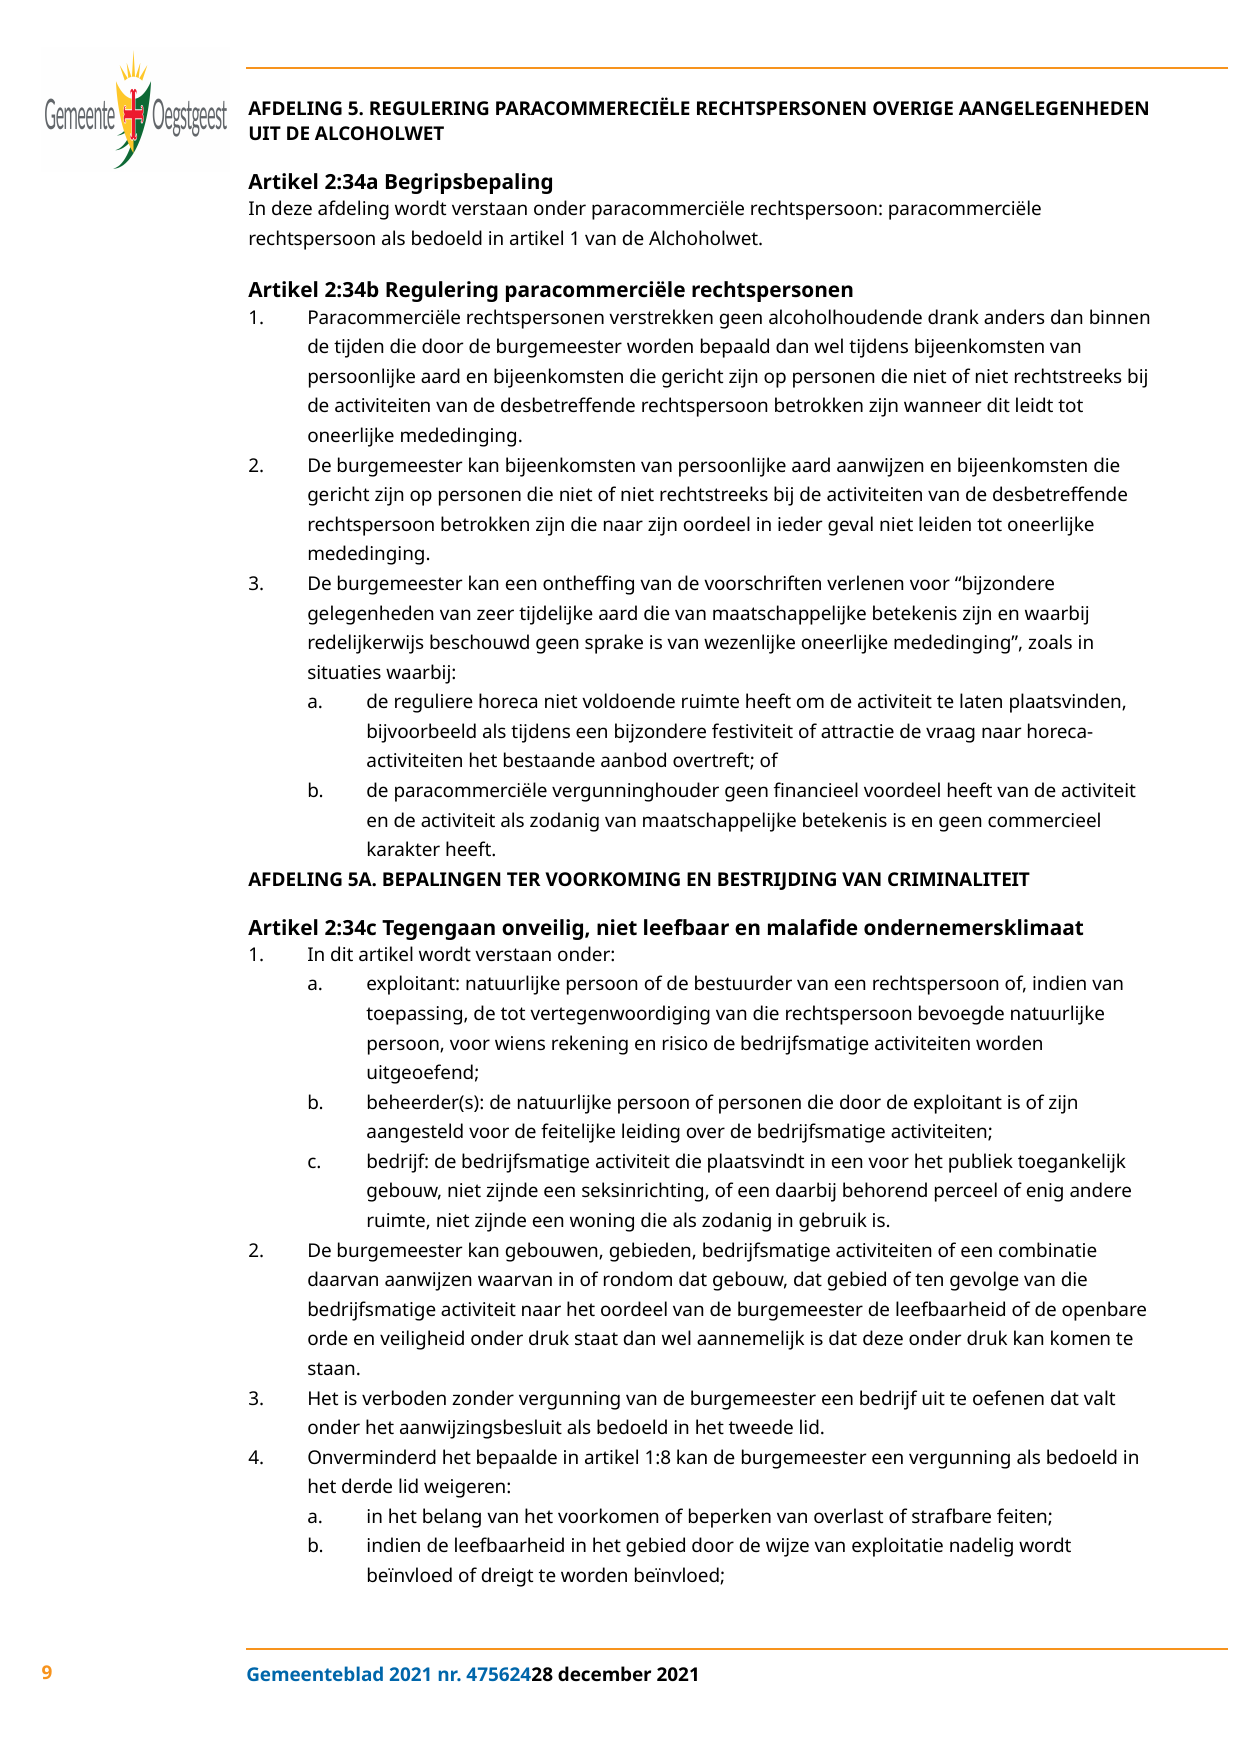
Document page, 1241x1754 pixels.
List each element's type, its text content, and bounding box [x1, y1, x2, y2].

list in het belang van het voorkomen of beperken van overlast of strafbare feiten; [307, 1503, 1152, 1529]
list De burgemeester kan bijeenkomsten van persoonlijke aard aanwijzen en bijeenkomsten die gericht zijn op personen die niet of niet rechtstreeks bij de activiteiten van de desbetreffende rechtspersoon betrokken zijn die naar zijn oordeel in ieder geval niet leiden tot oneerlijke mededinging. [248, 452, 1152, 566]
text Artikel 2:34a Begripsbepaling [248, 167, 1152, 196]
text Artikel 2:34b Regulering paracommerciële rechtspersonen [248, 276, 1152, 304]
list Het is verboden zonder vergunning van de burgemeester een bedrijf uit te oefenen dat valt onder het aanwijzingsbesluit als bedoeld in het tweede lid. [248, 1385, 1152, 1440]
list de reguliere horeca niet voldoende ruimte heeft om de activiteit te laten plaatsvinden, bijvoorbeeld als tijdens een bijzondere festiviteit of attractie de vraag naar horeca-activiteiten het bestaande aanbod overtreft; of [307, 688, 1152, 773]
list exploitant: natuurlijke persoon of de bestuurder van een rechtspersoon of, indien van toepassing, de tot vertegenwoordiging van die rechtspersoon bevoegde natuurlijke persoon, voor wiens rekening en risico de bedrijfsmatige activiteiten worden uitgeoefend; [307, 971, 1152, 1085]
text Artikel 2:34c Tegengaan onveilig, niet leefbaar en malafide ondernemersklimaat [248, 913, 1152, 941]
picture [41, 47, 231, 172]
list De burgemeester kan een ontheffing van de voorschriften verlenen voor “bijzondere gelegenheden van zeer tijdelijke aard die van maatschappelijke betekenis zijn en waarbij redelijkerwijs beschouwd geen sprake is van wezenlijke oneerlijke mededinging”, zoals in situaties waarbij: [248, 570, 1152, 685]
text AFDELING 5. REGULERING PARACOMMERECIËLE RECHTSPERSONEN OVERIGE AANGELEGENHEDEN UIT DE ALCOHOLWET [248, 95, 1152, 146]
text In deze afdeling wordt verstaan onder paracommerciële rechtspersoon: paracommerciële rechtspersoon als bedoeld in artikel 1 van de Alchoholwet. [248, 196, 1152, 251]
text AFDELING 5A. BEPALINGEN TER VOORKOMING EN BESTRIJDING VAN CRIMINALITEIT [248, 866, 1152, 892]
list de paracommerciële vergunninghouder geen financieel voordeel heeft van de activiteit en de activiteit als zodanig van maatschappelijke betekenis is en geen commercieel karakter heeft. [307, 777, 1152, 862]
list bedrijf: de bedrijfsmatige activiteit die plaatsvindt in een voor het publiek toegankelijk gebouw, niet zijnde een seksinrichting, of een daarbij behorend perceel of enig andere ruimte, niet zijnde een woning die als zodanig in gebruik is. [307, 1148, 1152, 1233]
list Paracommerciële rechtspersonen verstrekken geen alcoholhoudende drank anders dan binnen de tijden die door de burgemeester worden bepaald dan wel tijdens bijeenkomsten van persoonlijke aard en bijeenkomsten die gericht zijn op personen die niet of niet rechtstreeks bij de activiteiten van de desbetreffende rechtspersoon betrokken zijn wanneer dit leidt tot oneerlijke mededinging. [248, 304, 1152, 448]
list De burgemeester kan gebouwen, gebieden, bedrijfsmatige activiteiten of een combinatie daarvan aanwijzen waarvan in of rondom dat gebouw, dat gebied of ten gevolge van die bedrijfsmatige activiteit naar het oordeel van de burgemeester de leefbaarheid of de openbare orde en veiligheid onder druk staat dan wel aannemelijk is dat deze onder druk kan komen te staan. [248, 1237, 1152, 1381]
list In dit artikel wordt verstaan onder: [248, 941, 1152, 967]
list Onverminderd het bepaalde in artikel 1:8 kan de burgemeester een vergunning als bedoeld in het derde lid weigeren: [248, 1444, 1152, 1499]
list beheerder(s): de natuurlijke persoon of personen die door de exploitant is of zijn aangesteld voor de feitelijke leiding over de bedrijfsmatige activiteiten; [307, 1089, 1152, 1144]
list indien de leefbaarheid in het gebied door de wijze van exploitatie nadelig wordt beïnvloed of dreigt te worden beïnvloed; [307, 1533, 1152, 1588]
